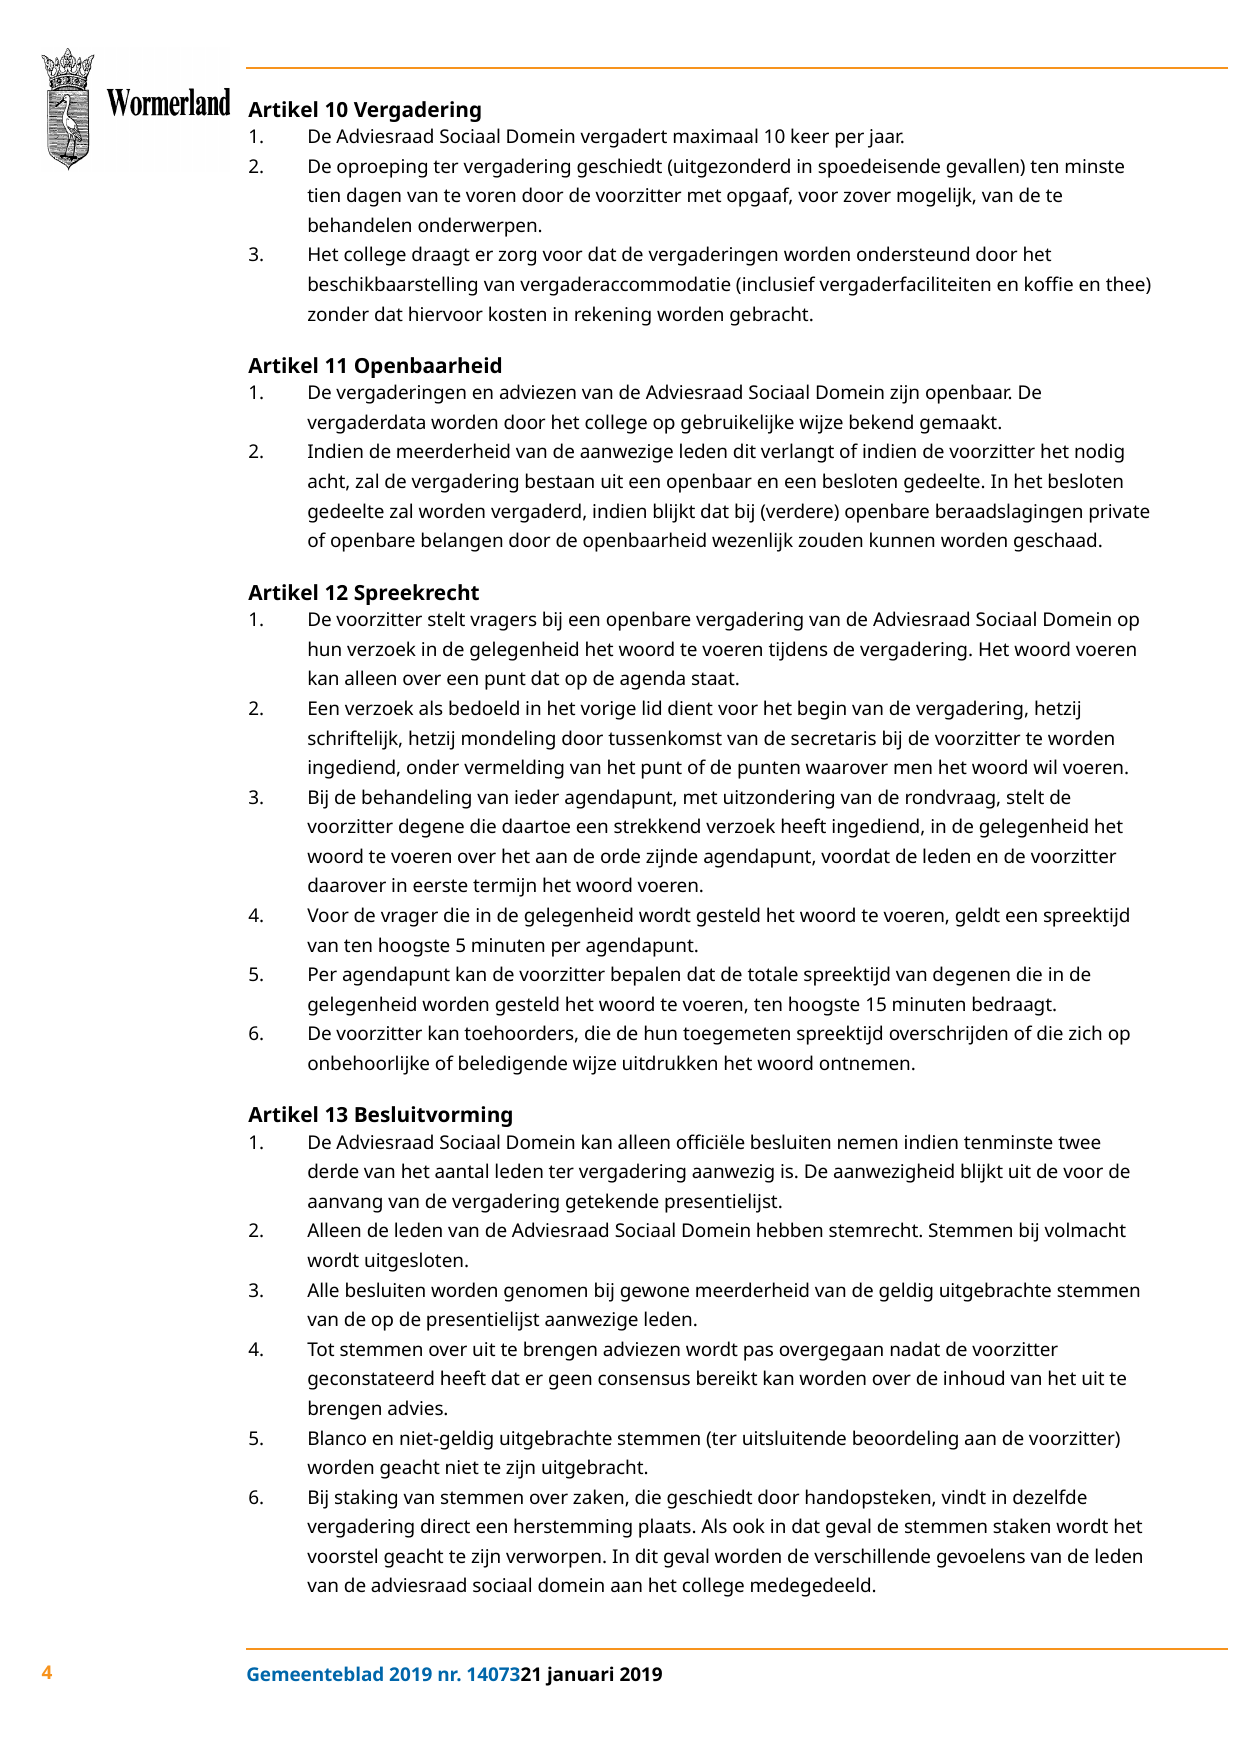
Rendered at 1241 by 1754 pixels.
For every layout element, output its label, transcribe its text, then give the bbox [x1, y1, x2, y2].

text Artikel 13 Besluitvorming [248, 1101, 1152, 1129]
list De Adviesraad Sociaal Domein kan alleen officiële besluiten nemen indien tenminste twee derde van het aantal leden ter vergadering aanwezig is. De aanwezigheid blijkt uit de voor de aanvang van de vergadering getekende presentielijst. [248, 1129, 1152, 1214]
text Artikel 10 Vergadering [248, 95, 1152, 123]
list De voorzitter stelt vragers bij een openbare vergadering van de Adviesraad Sociaal Domein op hun verzoek in de gelegenheid het woord te voeren tijdens de vergadering. Het woord voeren kan alleen over een punt dat op de agenda staat. [248, 606, 1152, 691]
list Bij staking van stemmen over zaken, die geschiedt door handopsteken, vindt in dezelfde vergadering direct een herstemming plaats. Als ook in dat geval de stemmen staken wordt het voorstel geacht te zijn verworpen. In dit geval worden de verschillende gevoelens van de leden van de adviesraad sociaal domein aan het college medegedeeld. [248, 1484, 1152, 1598]
list Alle besluiten worden genomen bij gewone meerderheid van de geldig uitgebrachte stemmen van de op de presentielijst aanwezige leden. [248, 1277, 1152, 1332]
list Alleen de leden van de Adviesraad Sociaal Domein hebben stemrecht. Stemmen bij volmacht wordt uitgesloten. [248, 1218, 1152, 1273]
list Voor de vrager die in de gelegenheid wordt gesteld het woord te voeren, geldt een spreektijd van ten hoogste 5 minuten per agendapunt. [248, 902, 1152, 957]
list Per agendapunt kan de voorzitter bepalen dat de totale spreektijd van degenen die in de gelegenheid worden gesteld het woord te voeren, ten hoogste 15 minuten bedraagt. [248, 961, 1152, 1017]
text Artikel 12 Spreekrecht [248, 578, 1152, 606]
list De Adviesraad Sociaal Domein vergadert maximaal 10 keer per jaar. [248, 123, 1152, 149]
text Artikel 11 Openbaarheid [248, 351, 1152, 379]
list Bij de behandeling van ieder agendapunt, met uitzondering van de rondvraag, stelt de voorzitter degene die daartoe een strekkend verzoek heeft ingediend, in de gelegenheid het woord te voeren over het aan de orde zijnde agendapunt, voordat de leden en de voorzitter daarover in eerste termijn het woord voeren. [248, 784, 1152, 898]
list De vergaderingen en adviezen van de Adviesraad Sociaal Domein zijn openbaar. De vergaderdata worden door het college op gebruikelijke wijze bekend gemaakt. [248, 379, 1152, 435]
list Blanco en niet-geldig uitgebrachte stemmen (ter uitsluitende beoordeling aan de voorzitter) worden geacht niet te zijn uitgebracht. [248, 1425, 1152, 1480]
list Het college draagt er zorg voor dat de vergaderingen worden ondersteund door het beschikbaarstelling van vergaderaccommodatie (inclusief vergaderfaciliteiten en koffie en thee) zonder dat hiervoor kosten in rekening worden gebracht. [248, 242, 1152, 326]
list Tot stemmen over uit te brengen adviezen wordt pas overgegaan nadat de voorzitter geconstateerd heeft dat er geen consensus bereikt kan worden over de inhoud van het uit te brengen advies. [248, 1336, 1152, 1421]
picture [41, 47, 231, 172]
list Een verzoek als bedoeld in het vorige lid dient voor het begin van de vergadering, hetzij schriftelijk, hetzij mondeling door tussenkomst van de secretaris bij de voorzitter te worden ingediend, onder vermelding van het punt of de punten waarover men het woord wil voeren. [248, 695, 1152, 780]
list De oproeping ter vergadering geschiedt (uitgezonderd in spoedeisende gevallen) ten minste tien dagen van te voren door de voorzitter met opgaaf, voor zover mogelijk, van de te behandelen onderwerpen. [248, 153, 1152, 238]
list De voorzitter kan toehoorders, die de hun toegemeten spreektijd overschrijden of die zich op onbehoorlijke of beledigende wijze uitdrukken het woord ontnemen. [248, 1021, 1152, 1076]
list Indien de meerderheid van de aanwezige leden dit verlangt of indien de voorzitter het nodig acht, zal de vergadering bestaan uit een openbaar en een besloten gedeelte. In het besloten gedeelte zal worden vergaderd, indien blijkt dat bij (verdere) openbare beraadslagingen private of openbare belangen door de openbaarheid wezenlijk zouden kunnen worden geschaad. [248, 439, 1152, 553]
